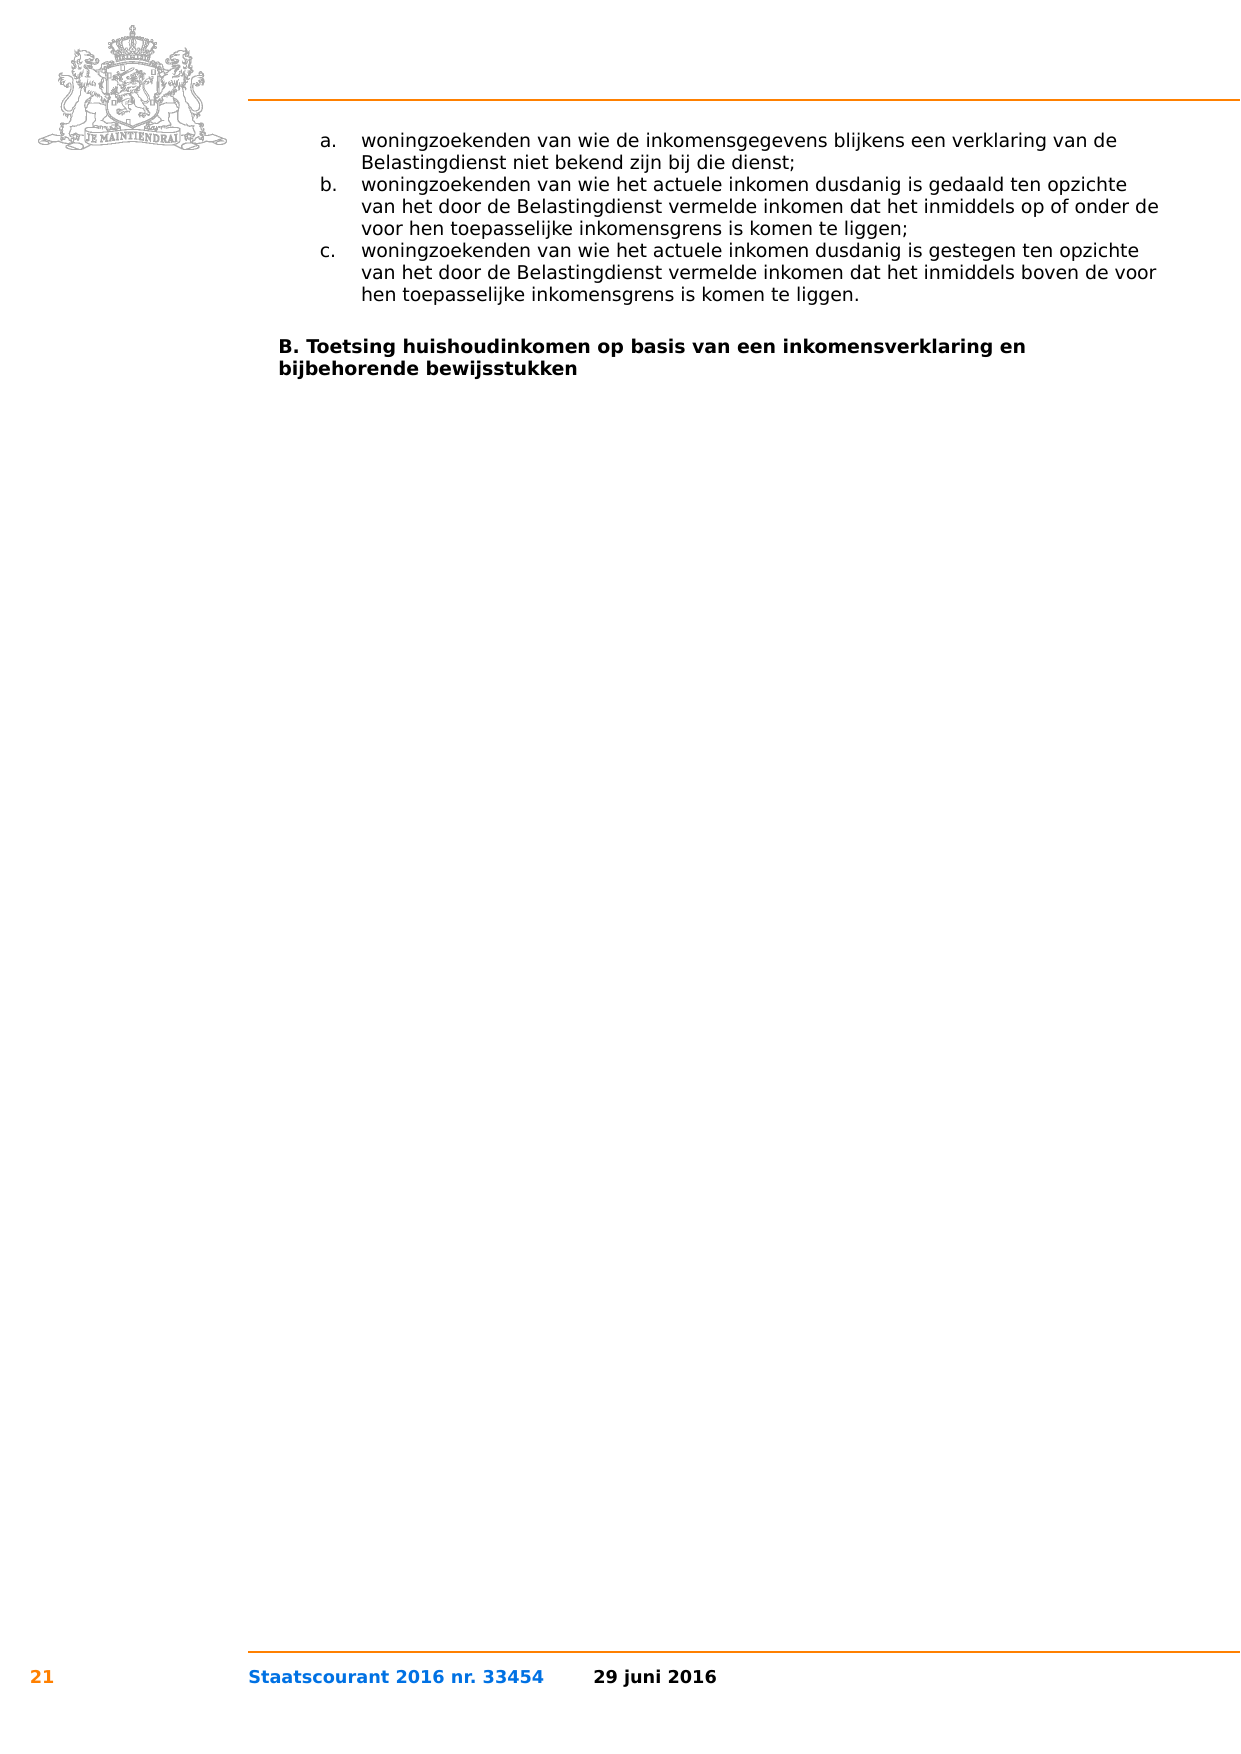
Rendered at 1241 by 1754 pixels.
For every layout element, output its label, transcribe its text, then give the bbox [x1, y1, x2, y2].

text b. woningzoekenden van wie het actuele inkomen dusdanig is gedaald ten opzichte van het door de Belastingdienst vermelde inkomen dat het inmiddels op of onder de voor hen toepasselijke inkomensgrens is komen te liggen; [319, 174, 1163, 240]
text c. woningzoekenden van wie het actuele inkomen dusdanig is gestegen ten opzichte van het door de Belastingdienst vermelde inkomen dat het inmiddels boven de voor hen toepasselijke inkomensgrens is komen te liggen. [319, 240, 1163, 306]
subtitle B. Toetsing huishoudinkomen op basis van een inkomensverklaring en bijbehorende bewijsstukken [278, 336, 1163, 380]
picture [38, 25, 227, 150]
text a. woningzoekenden van wie de inkomensgegevens blijkens een verklaring van de Belastingdienst niet bekend zijn bij die dienst; [319, 130, 1163, 174]
